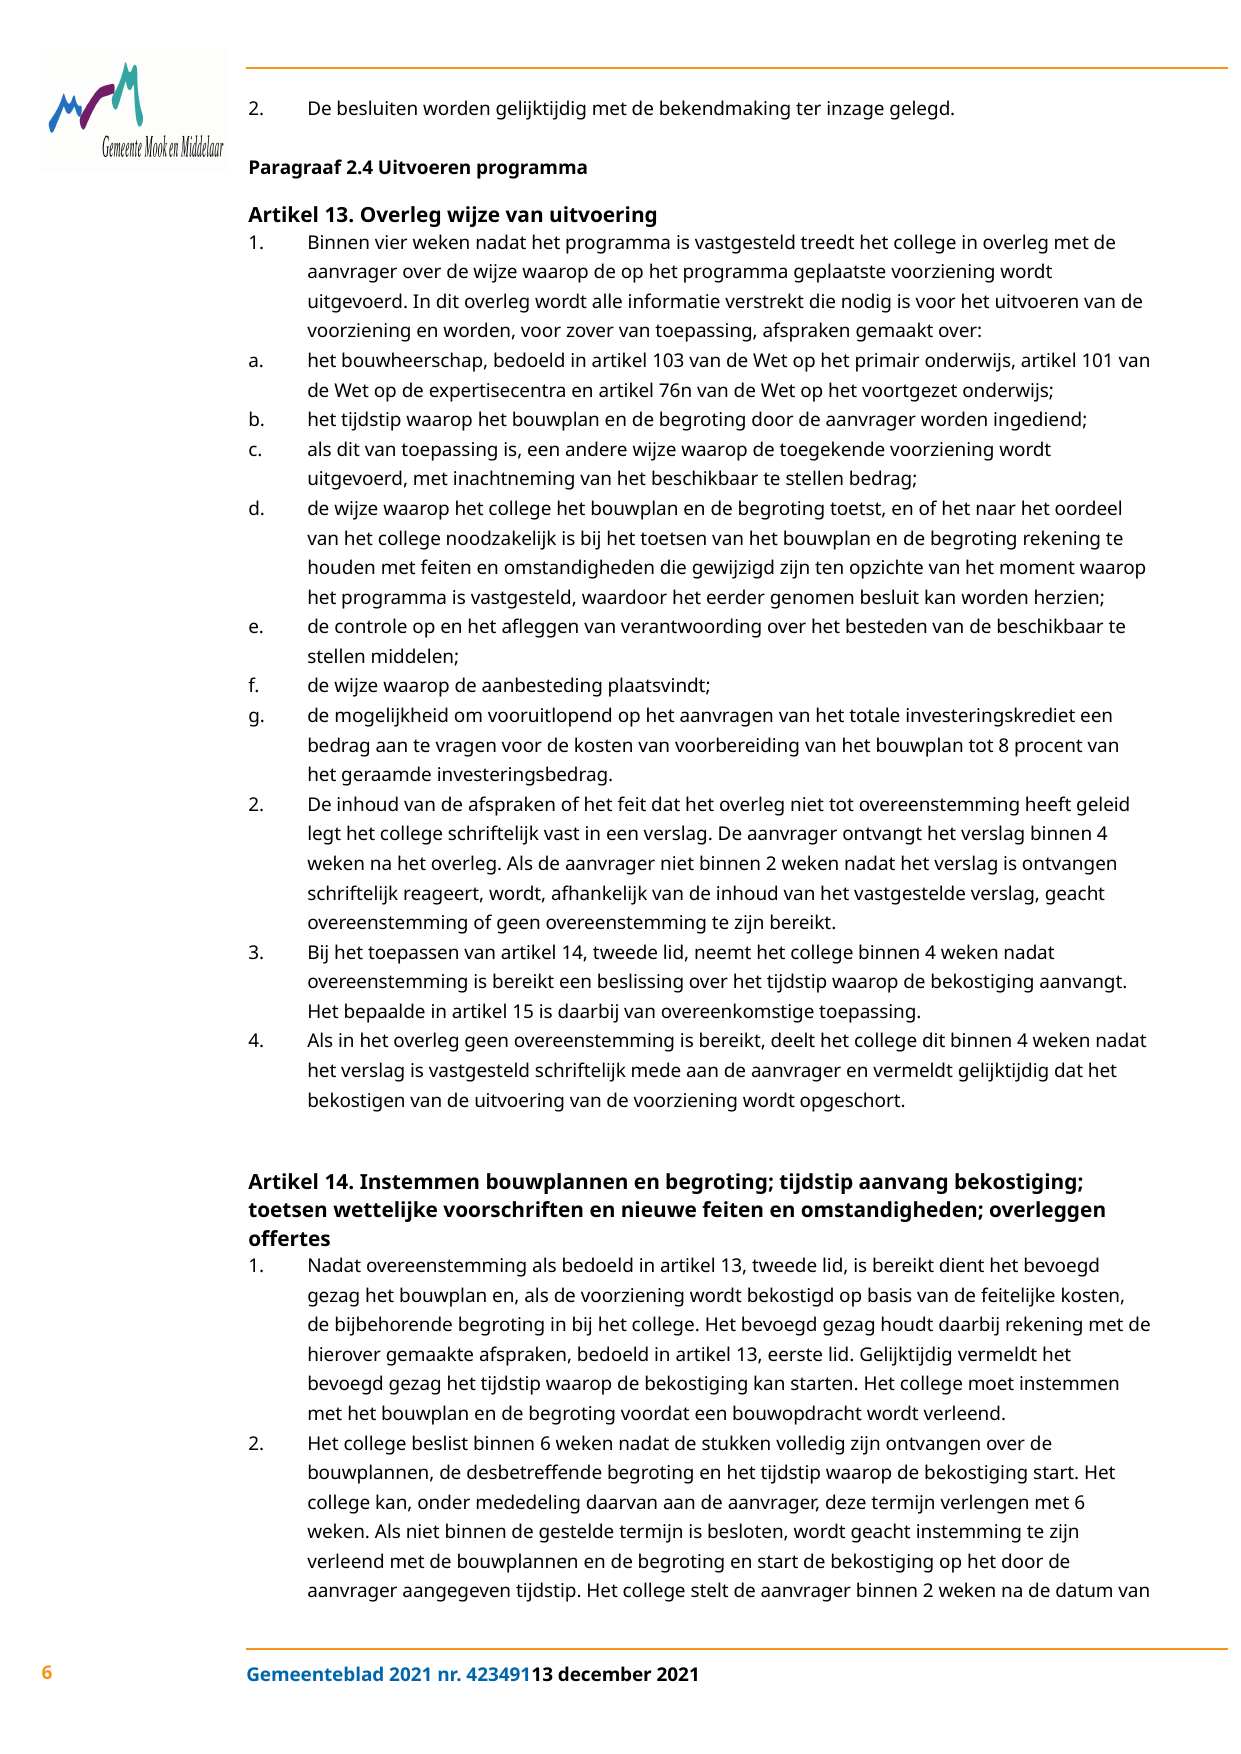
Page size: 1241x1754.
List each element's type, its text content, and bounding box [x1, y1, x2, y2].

list het bouwheerschap, bedoeld in artikel 103 van de Wet op het primair onderwijs, artikel 101 van de Wet op de expertisecentra en artikel 76n van de Wet op het voortgezet onderwijs; [248, 347, 1152, 403]
text Paragraaf 2.4 Uitvoeren programma [248, 154, 1152, 180]
list het tijdstip waarop het bouwplan en de begroting door de aanvrager worden ingediend; [248, 406, 1152, 432]
list Bij het toepassen van artikel 14, tweede lid, neemt het college binnen 4 weken nadat overeenstemming is bereikt een beslissing over het tijdstip waarop de bekostiging aanvangt. Het bepaalde in artikel 15 is daarbij van overeenkomstige toepassing. [248, 939, 1152, 1024]
list De inhoud van de afspraken of het feit dat het overleg niet tot overeenstemming heeft geleid legt het college schriftelijk vast in een verslag. De aanvrager ontvangt het verslag binnen 4 weken na het overleg. Als de aanvrager niet binnen 2 weken nadat het verslag is ontvangen schriftelijk reageert, wordt, afhankelijk van de inhoud van het vastgestelde verslag, geacht overeenstemming of geen overeenstemming te zijn bereikt. [248, 791, 1152, 935]
list Binnen vier weken nadat het programma is vastgesteld treedt het college in overleg met de aanvrager over de wijze waarop de op het programma geplaatste voorziening wordt uitgevoerd. In dit overleg wordt alle informatie verstrekt die nodig is voor het uitvoeren van de voorziening en worden, voor zover van toepassing, afspraken gemaakt over: [248, 229, 1152, 343]
list Als in het overleg geen overeenstemming is bereikt, deelt het college dit binnen 4 weken nadat het verslag is vastgesteld schriftelijk mede aan de aanvrager en vermeldt gelijktijdig dat het bekostigen van de uitvoering van de voorziening wordt opgeschort. [248, 1028, 1152, 1113]
list Nadat overeenstemming als bedoeld in artikel 13, tweede lid, is bereikt dient het bevoegd gezag het bouwplan en, als de voorziening wordt bekostigd op basis van de feitelijke kosten, de bijbehorende begroting in bij het college. Het bevoegd gezag houdt daarbij rekening met de hierover gemaakte afspraken, bedoeld in artikel 13, eerste lid. Gelijktijdig vermeldt het bevoegd gezag het tijdstip waarop de bekostiging kan starten. Het college moet instemmen met het bouwplan en de begroting voordat een bouwopdracht wordt verleend. [248, 1252, 1152, 1426]
picture [41, 47, 231, 172]
list de controle op en het afleggen van verantwoording over het besteden van de beschikbaar te stellen middelen; [248, 613, 1152, 669]
list De besluiten worden gelijktijdig met de bekendmaking ter inzage gelegd. [248, 95, 1152, 121]
list als dit van toepassing is, een andere wijze waarop de toegekende voorziening wordt uitgevoerd, met inachtneming van het beschikbaar te stellen bedrag; [248, 436, 1152, 491]
text Artikel 13. Overleg wijze van uitvoering [248, 201, 1152, 229]
list de wijze waarop het college het bouwplan en de begroting toetst, en of het naar het oordeel van het college noodzakelijk is bij het toetsen van het bouwplan en de begroting rekening te houden met feiten en omstandigheden die gewijzigd zijn ten opzichte van het moment waarop het programma is vastgesteld, waardoor het eerder genomen besluit kan worden herzien; [248, 495, 1152, 610]
list de wijze waarop de aanbesteding plaatsvindt; [248, 673, 1152, 698]
list de mogelijkheid om vooruitlopend op het aanvragen van het totale investeringskrediet een bedrag aan te vragen voor de kosten van voorbereiding van het bouwplan tot 8 procent van het geraamde investeringsbedrag. [248, 702, 1152, 787]
list Het college beslist binnen 6 weken nadat de stukken volledig zijn ontvangen over de bouwplannen, de desbetreffende begroting en het tijdstip waarop de bekostiging start. Het college kan, onder mededeling daarvan aan de aanvrager, deze termijn verlengen met 6 weken. Als niet binnen de gestelde termijn is besloten, wordt geacht instemming te zijn verleend met de bouwplannen en de begroting en start de bekostiging op het door de aanvrager aangegeven tijdstip. Het college stelt de aanvrager binnen 2 weken na de datum van [248, 1430, 1152, 1603]
text Artikel 14. Instemmen bouwplannen en begroting; tijdstip aanvang bekostiging; toetsen wettelijke voorschriften en nieuwe feiten en omstandigheden; overleggen offertes [248, 1167, 1152, 1252]
